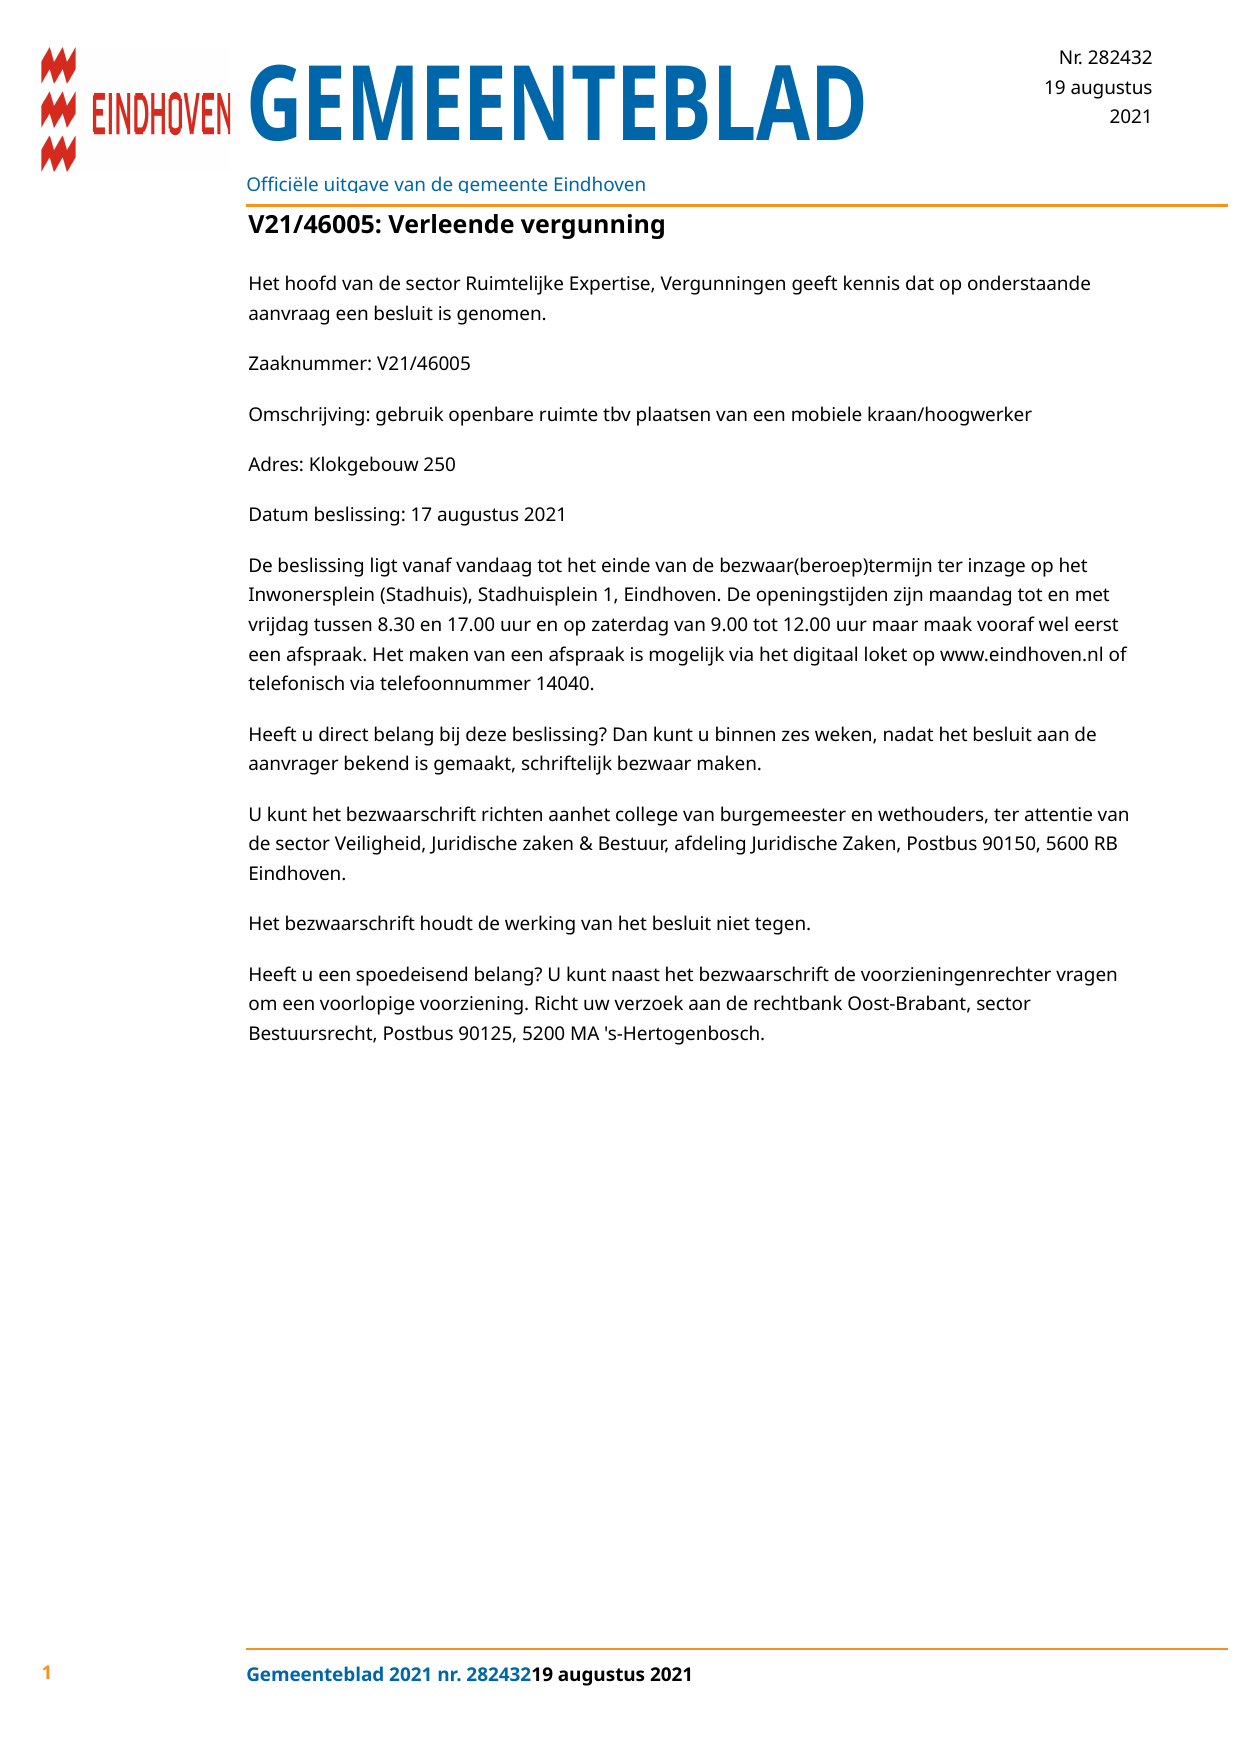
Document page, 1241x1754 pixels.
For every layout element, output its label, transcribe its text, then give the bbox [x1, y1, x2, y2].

text Omschrijving: gebruik openbare ruimte tbv plaatsen van een mobiele kraan/hoogwerker [248, 401, 1152, 426]
text Het hoofd van de sector Ruimtelijke Expertise, Vergunningen geeft kennis dat op onderstaande aanvraag een besluit is genomen. [248, 270, 1152, 326]
text De beslissing ligt vanaf vandaag tot het einde van de bezwaar(beroep)termijn ter inzage op het Inwonersplein (Stadhuis), Stadhuisplein 1, Eindhoven. De openingstijden zijn maandag tot en met vrijdag tussen 8.30 en 17.00 uur en op zaterdag van 9.00 tot 12.00 uur maar maak vooraf wel eerst een afspraak. Het maken van een afspraak is mogelijk via het digitaal loket op www.eindhoven.nl of telefonisch via telefoonnummer 14040. [248, 552, 1152, 696]
text Zaaknummer: V21/46005 [248, 350, 1152, 376]
text Het bezwaarschrift houdt de werking van het besluit niet tegen. [248, 910, 1152, 936]
text Adres: Klokgebouw 250 [248, 451, 1152, 477]
text Heeft u direct belang bij deze beslissing? Dan kunt u binnen zes weken, nadat het besluit aan de aanvrager bekend is gemaakt, schriftelijk bezwaar maken. [248, 721, 1152, 776]
text V21/46005: Verleende vergunning [248, 207, 1152, 241]
text U kunt het bezwaarschrift richten aanhet college van burgemeester en wethouders, ter attentie van de sector Veiligheid, Juridische zaken & Bestuur, afdeling Juridische Zaken, Postbus 90150, 5600 RB Eindhoven. [248, 801, 1152, 886]
picture [41, 47, 231, 172]
text Heeft u een spoedeisend belang? U kunt naast het bezwaarschrift de voorzieningenrechter vragen om een voorlopige voorziening. Richt uw verzoek aan de rechtbank Oost-Brabant, sector Bestuursrecht, Postbus 90125, 5200 MA 's-Hertogenbosch. [248, 961, 1152, 1046]
text Datum beslissing: 17 augustus 2021 [248, 502, 1152, 527]
